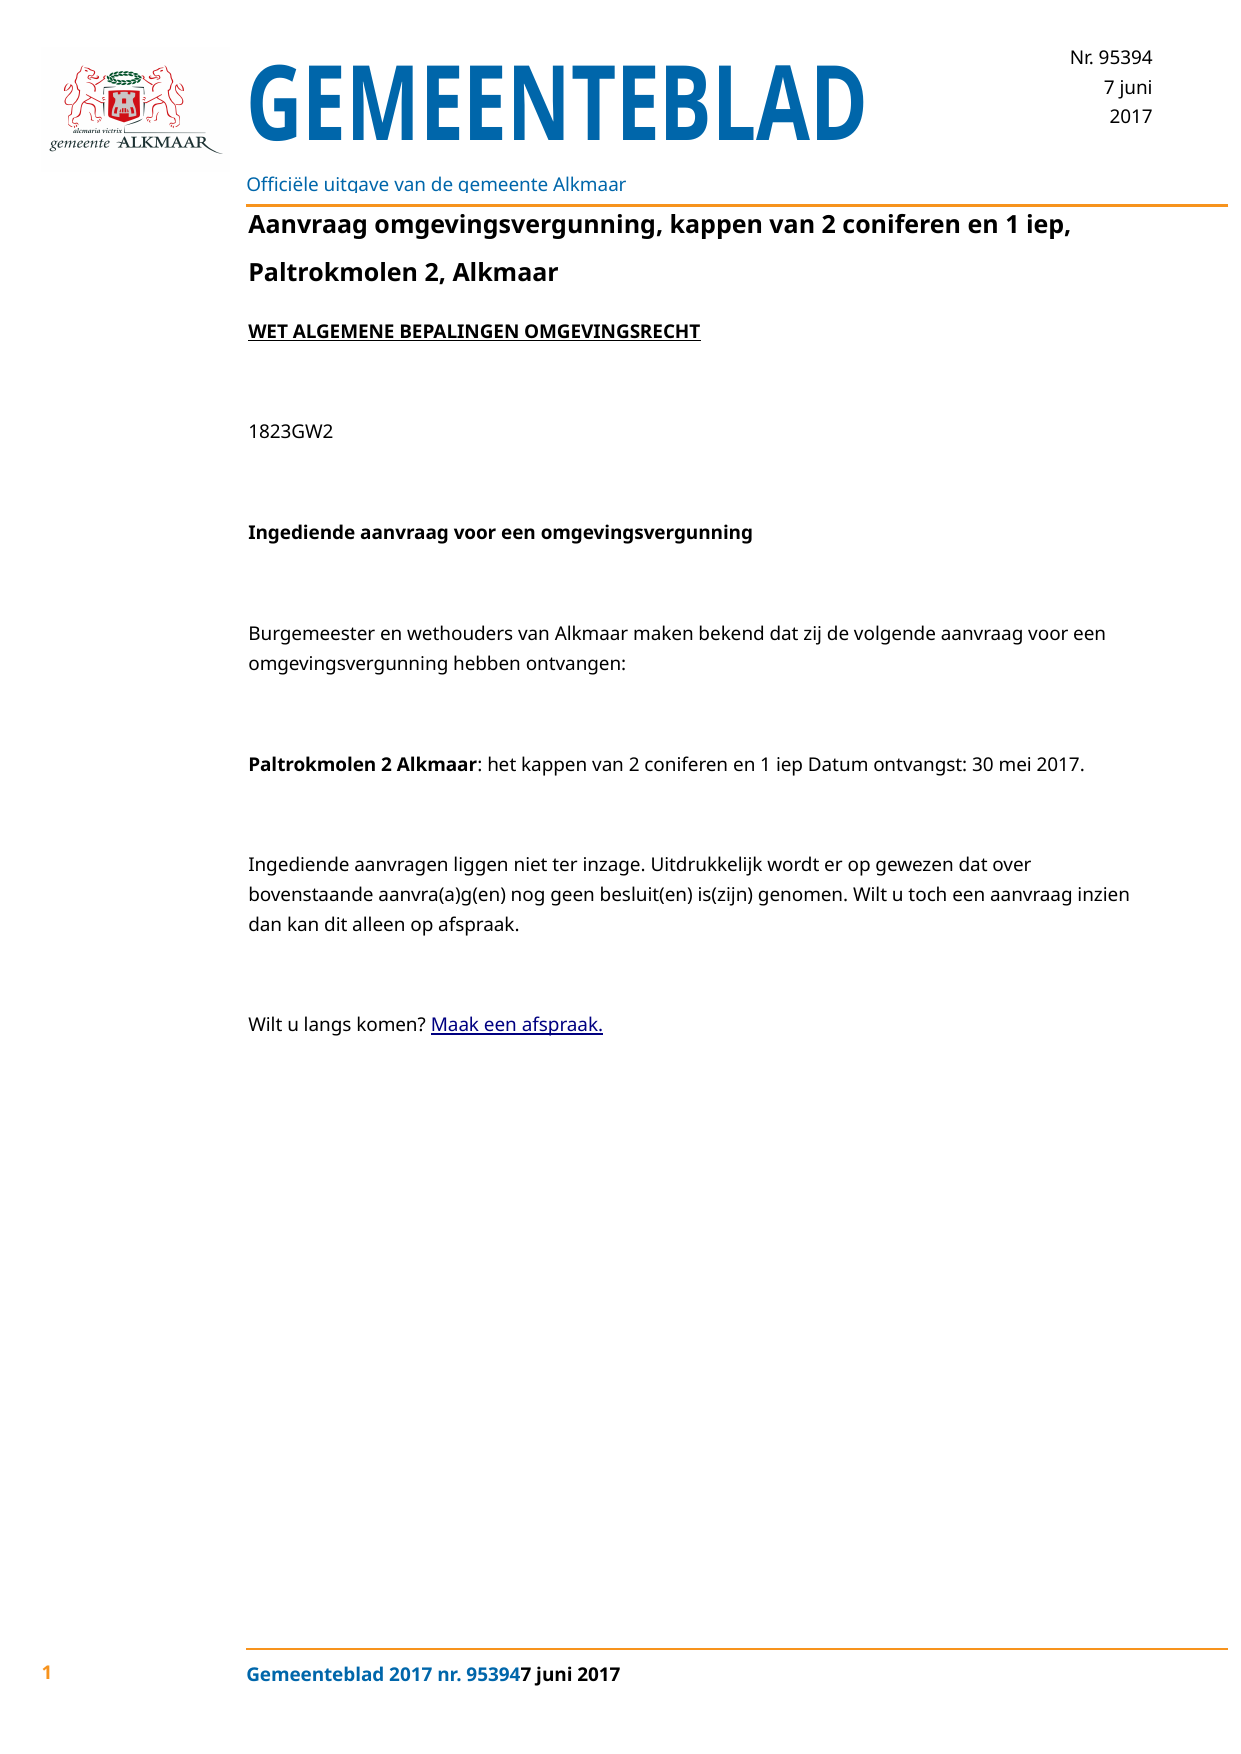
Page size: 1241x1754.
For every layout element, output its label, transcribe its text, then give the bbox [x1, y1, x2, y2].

picture [41, 47, 231, 172]
text WET ALGEMENE BEPALINGEN OMGEVINGSRECHT [248, 318, 1152, 344]
text Paltrokmolen 2 Alkmaar: het kappen van 2 coniferen en 1 iep Datum ontvangst: 30 mei 2017. [248, 751, 1152, 777]
text Wilt u langs komen? Maak een afspraak. [248, 1012, 1152, 1037]
text Burgemeester en wethouders van Alkmaar maken bekend dat zij de volgende aanvraag voor een omgevingsvergunning hebben ontvangen: [248, 620, 1152, 676]
text Ingediende aanvragen liggen niet ter inzage. Uitdrukkelijk wordt er op gewezen dat over bovenstaande aanvra(a)g(en) nog geen besluit(en) is(zijn) genomen. Wilt u toch een aanvraag inzien dan kan dit alleen op afspraak. [248, 852, 1152, 937]
text Ingediende aanvraag voor een omgevingsvergunning [248, 519, 1152, 545]
text Aanvraag omgevingsvergunning, kappen van 2 coniferen en 1 iep, Paltrokmolen 2, Alkmaar [248, 207, 1152, 288]
text 1823GW2 [248, 419, 1152, 444]
